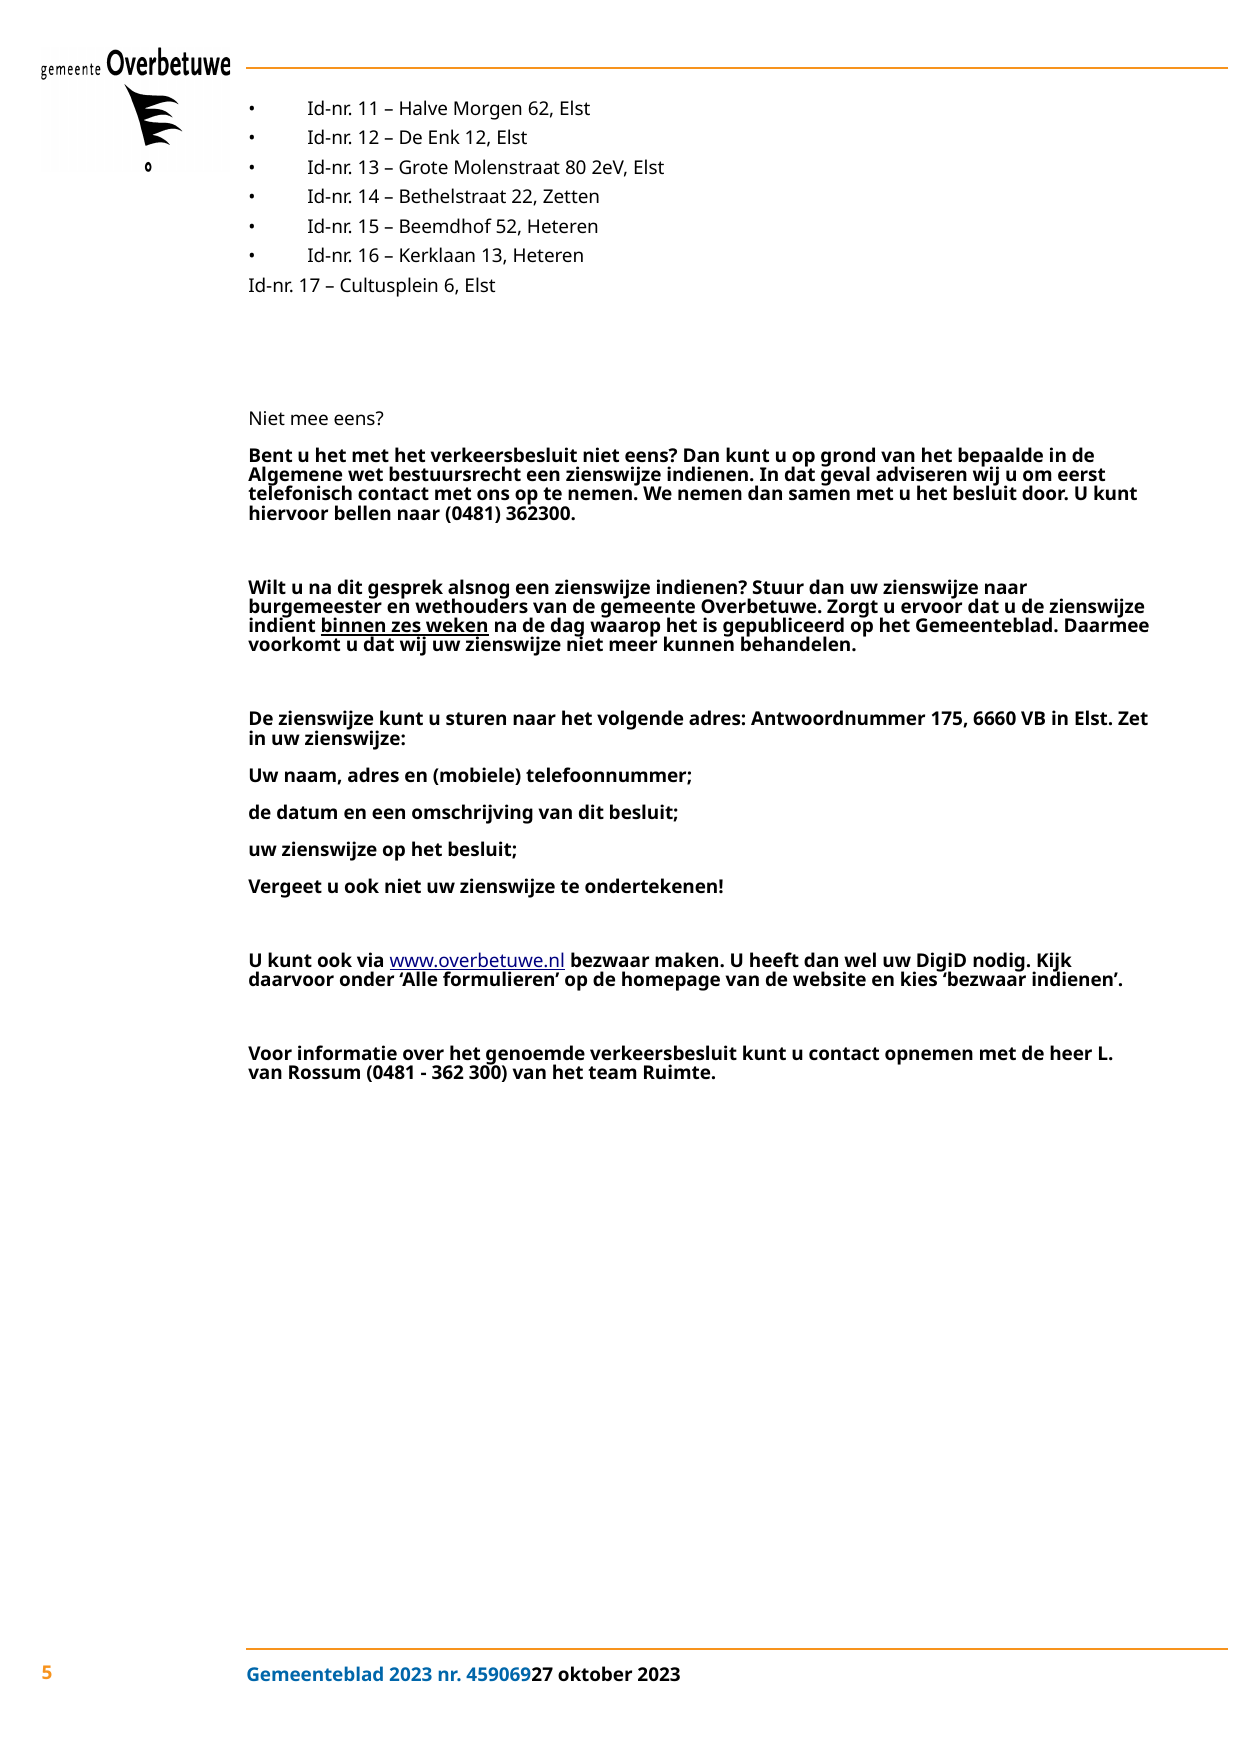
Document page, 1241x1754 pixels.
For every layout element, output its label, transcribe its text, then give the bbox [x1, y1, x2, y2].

text Wilt u na dit gesprek alsnog een zienswijze indienen? Stuur dan uw zienswijze naar burgemeester en wethouders van de gemeente Overbetuwe. Zorgt u ervoor dat u de zienswijze indient binnen zes weken na de dag waarop het is gepubliceerd op het Gemeenteblad. Daarmee voorkomt u dat wij uw zienswijze niet meer kunnen behandelen. [248, 579, 1152, 656]
list Id-nr. 12 – De Enk 12, Elst [248, 124, 1152, 150]
text De zienswijze kunt u sturen naar het volgende adres: Antwoordnummer 175, 6660 VB in Elst. Zet in uw zienswijze: [248, 710, 1152, 749]
list Id-nr. 11 – Halve Morgen 62, Elst [248, 95, 1152, 121]
text Id-nr. 17 – Cultusplein 6, Elst [248, 272, 1152, 298]
text Vergeet u ook niet uw zienswijze te ondertekenen! [248, 878, 1152, 897]
picture [41, 47, 231, 172]
text de datum en een omschrijving van dit besluit; [248, 804, 1152, 823]
text U kunt ook via www.overbetuwe.nl bezwaar maken. U heeft dan wel uw DigiD nodig. Kijk daarvoor onder ‘Alle formulieren’ op de homepage van de website en kies ‘bezwaar indienen’. [248, 952, 1152, 990]
text Voor informatie over het genoemde verkeersbesluit kunt u contact opnemen met de heer L. van Rossum (0481 - 362 300) van het team Ruimte. [248, 1045, 1152, 1083]
text Uw naam, adres en (mobiele) telefoonnummer; [248, 767, 1152, 786]
text uw zienswijze op het besluit; [248, 841, 1152, 860]
list Id-nr. 16 – Kerklaan 13, Heteren [248, 243, 1152, 268]
list Id-nr. 15 – Beemdhof 52, Heteren [248, 213, 1152, 239]
list Id-nr. 14 – Bethelstraat 22, Zetten [248, 183, 1152, 209]
text Bent u het met het verkeersbesluit niet eens? Dan kunt u op grond van het bepaalde in de Algemene wet bestuursrecht een zienswijze indienen. In dat geval adviseren wij u om eerst telefonisch contact met ons op te nemen. We nemen dan samen met u het besluit door. U kunt hiervoor bellen naar (0481) 362300. [248, 447, 1152, 524]
list Id-nr. 13 – Grote Molenstraat 80 2eV, Elst [248, 154, 1152, 180]
text Niet mee eens? [248, 410, 1152, 429]
